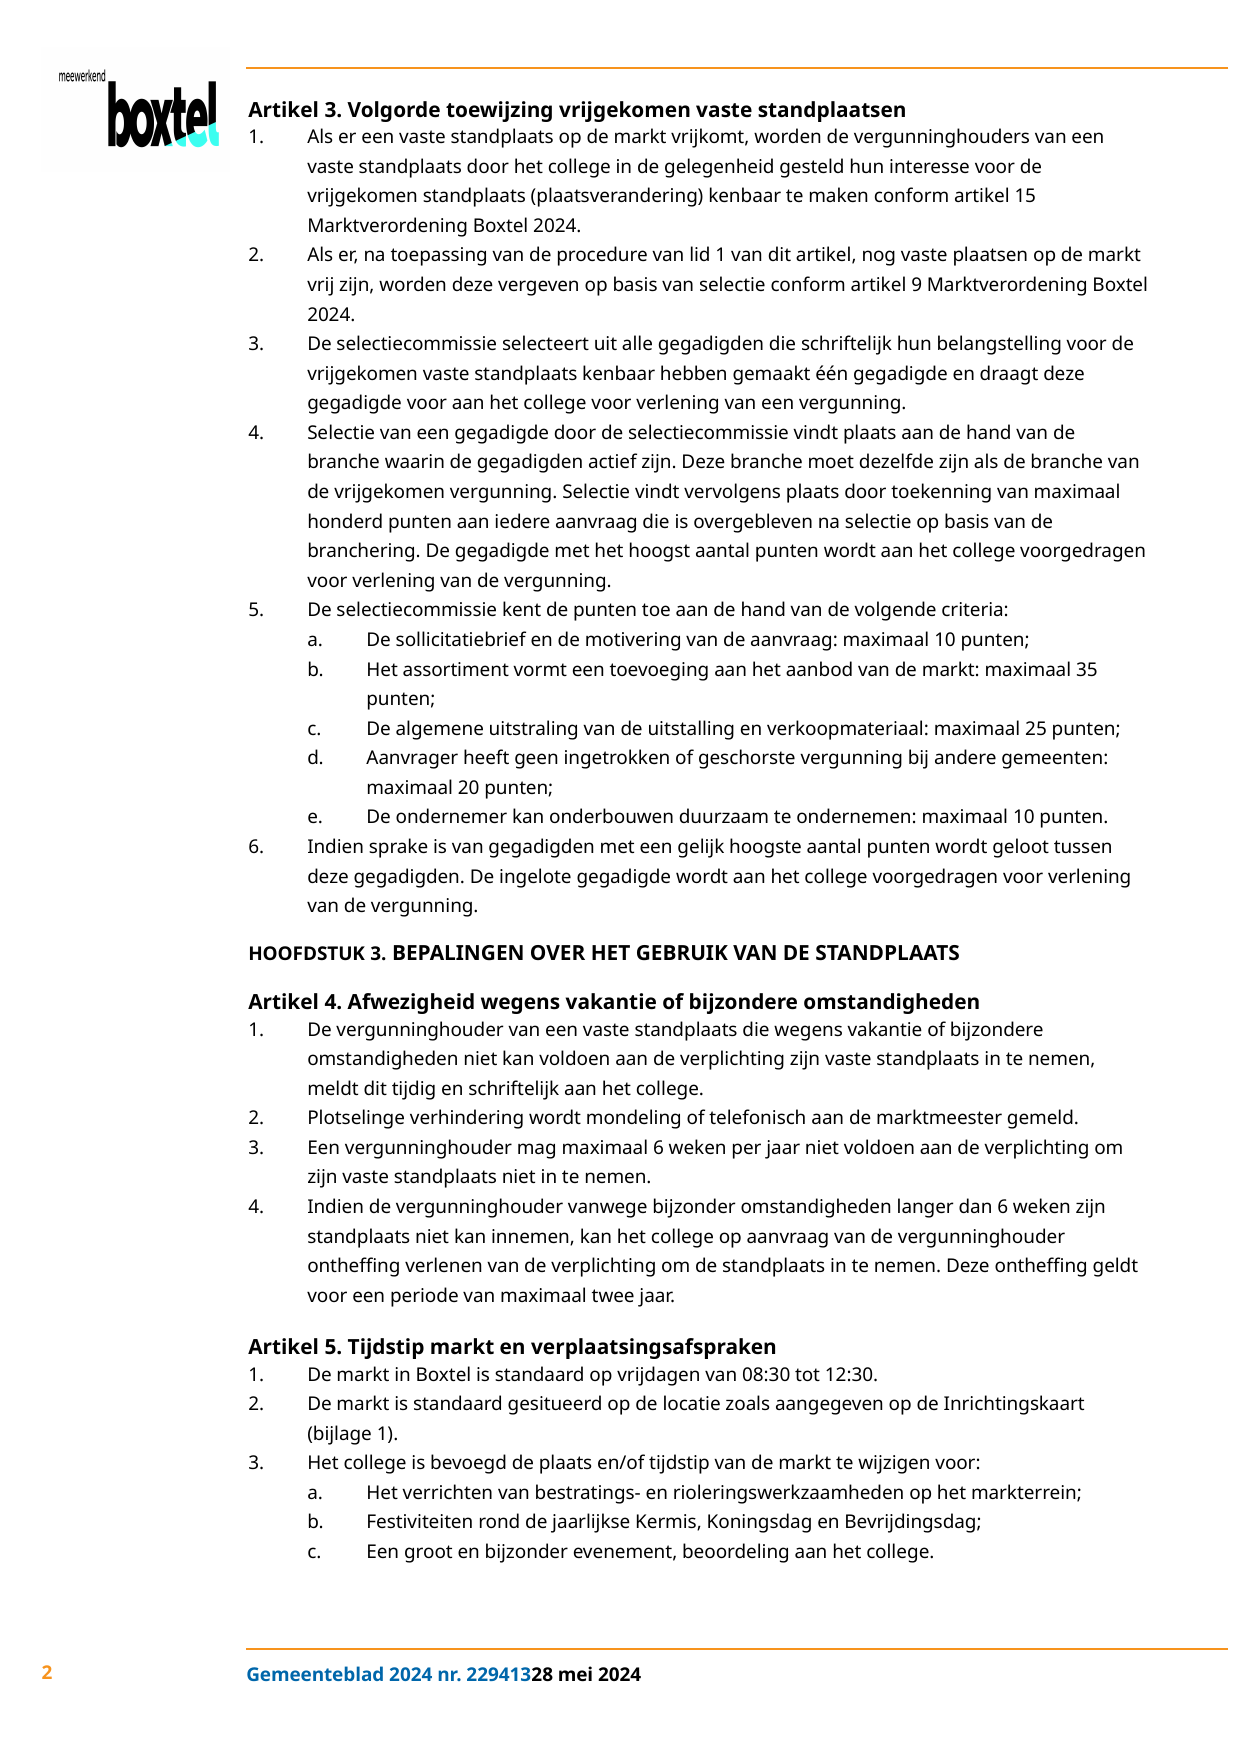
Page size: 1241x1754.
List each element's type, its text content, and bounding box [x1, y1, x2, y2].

list Plotselinge verhindering wordt mondeling of telefonisch aan de marktmeester gemeld. [248, 1104, 1152, 1130]
list Aanvrager heeft geen ingetrokken of geschorste vergunning bij andere gemeenten: maximaal 20 punten; [307, 744, 1152, 800]
list De selectiecommissie kent de punten toe aan de hand van de volgende criteria: [248, 597, 1152, 622]
list De markt in Boxtel is standaard op vrijdagen van 08:30 tot 12:30. [248, 1361, 1152, 1387]
text Artikel 3. Volgorde toewijzing vrijgekomen vaste standplaatsen [248, 95, 1152, 123]
list De ondernemer kan onderbouwen duurzaam te ondernemen: maximaal 10 punten. [307, 804, 1152, 829]
list De selectiecommissie selecteert uit alle gegadigden die schriftelijk hun belangstelling voor de vrijgekomen vaste standplaats kenbaar hebben gemaakt één gegadigde en draagt deze gegadigde voor aan het college voor verlening van een vergunning. [248, 330, 1152, 415]
list De algemene uitstraling van de uitstalling en verkoopmateriaal: maximaal 25 punten; [307, 715, 1152, 741]
list De markt is standaard gesitueerd op de locatie zoals aangegeven op de Inrichtingskaart (bijlage 1). [248, 1390, 1152, 1446]
text HOOFDSTUK 3. BEPALINGEN OVER HET GEBRUIK VAN DE STANDPLAATS [248, 938, 1152, 966]
list Het verrichten van bestratings- en rioleringswerkzaamheden op het markterrein; [307, 1479, 1152, 1505]
list Een vergunninghouder mag maximaal 6 weken per jaar niet voldoen aan de verplichting om zijn vaste standplaats niet in te nemen. [248, 1134, 1152, 1189]
list Het college is bevoegd de plaats en/of tijdstip van de markt te wijzigen voor: [248, 1449, 1152, 1475]
list Het assortiment vormt een toevoeging aan het aanbod van de markt: maximaal 35 punten; [307, 656, 1152, 711]
picture [41, 47, 231, 172]
list Indien de vergunninghouder vanwege bijzonder omstandigheden langer dan 6 weken zijn standplaats niet kan innemen, kan het college op aanvraag van de vergunninghouder ontheffing verlenen van de verplichting om de standplaats in te nemen. Deze ontheffing geldt voor een periode van maximaal twee jaar. [248, 1193, 1152, 1308]
list Een groot en bijzonder evenement, beoordeling aan het college. [307, 1538, 1152, 1564]
list Indien sprake is van gegadigden met een gelijk hoogste aantal punten wordt geloot tussen deze gegadigden. De ingelote gegadigde wordt aan het college voorgedragen voor verlening van de vergunning. [248, 833, 1152, 918]
list Als er, na toepassing van de procedure van lid 1 van dit artikel, nog vaste plaatsen op de markt vrij zijn, worden deze vergeven op basis van selectie conform artikel 9 Marktverordening Boxtel 2024. [248, 242, 1152, 326]
list De sollicitatiebrief en de motivering van de aanvraag: maximaal 10 punten; [307, 626, 1152, 652]
text Artikel 5. Tijdstip markt en verplaatsingsafspraken [248, 1332, 1152, 1361]
list Selectie van een gegadigde door de selectiecommissie vindt plaats aan de hand van de branche waarin de gegadigden actief zijn. Deze branche moet dezelfde zijn als de branche van de vrijgekomen vergunning. Selectie vindt vervolgens plaats door toekenning van maximaal honderd punten aan iedere aanvraag die is overgebleven na selectie op basis van de branchering. De gegadigde met het hoogst aantal punten wordt aan het college voorgedragen voor verlening van de vergunning. [248, 419, 1152, 593]
list De vergunninghouder van een vaste standplaats die wegens vakantie of bijzondere omstandigheden niet kan voldoen aan de verplichting zijn vaste standplaats in te nemen, meldt dit tijdig en schriftelijk aan het college. [248, 1016, 1152, 1101]
list Als er een vaste standplaats op de markt vrijkomt, worden de vergunninghouders van een vaste standplaats door het college in de gelegenheid gesteld hun interesse voor de vrijgekomen standplaats (plaatsverandering) kenbaar te maken conform artikel 15 Marktverordening Boxtel 2024. [248, 123, 1152, 238]
list Festiviteiten rond de jaarlijkse Kermis, Koningsdag en Bevrijdingsdag; [307, 1509, 1152, 1534]
text Artikel 4. Afwezigheid wegens vakantie of bijzondere omstandigheden [248, 987, 1152, 1016]
